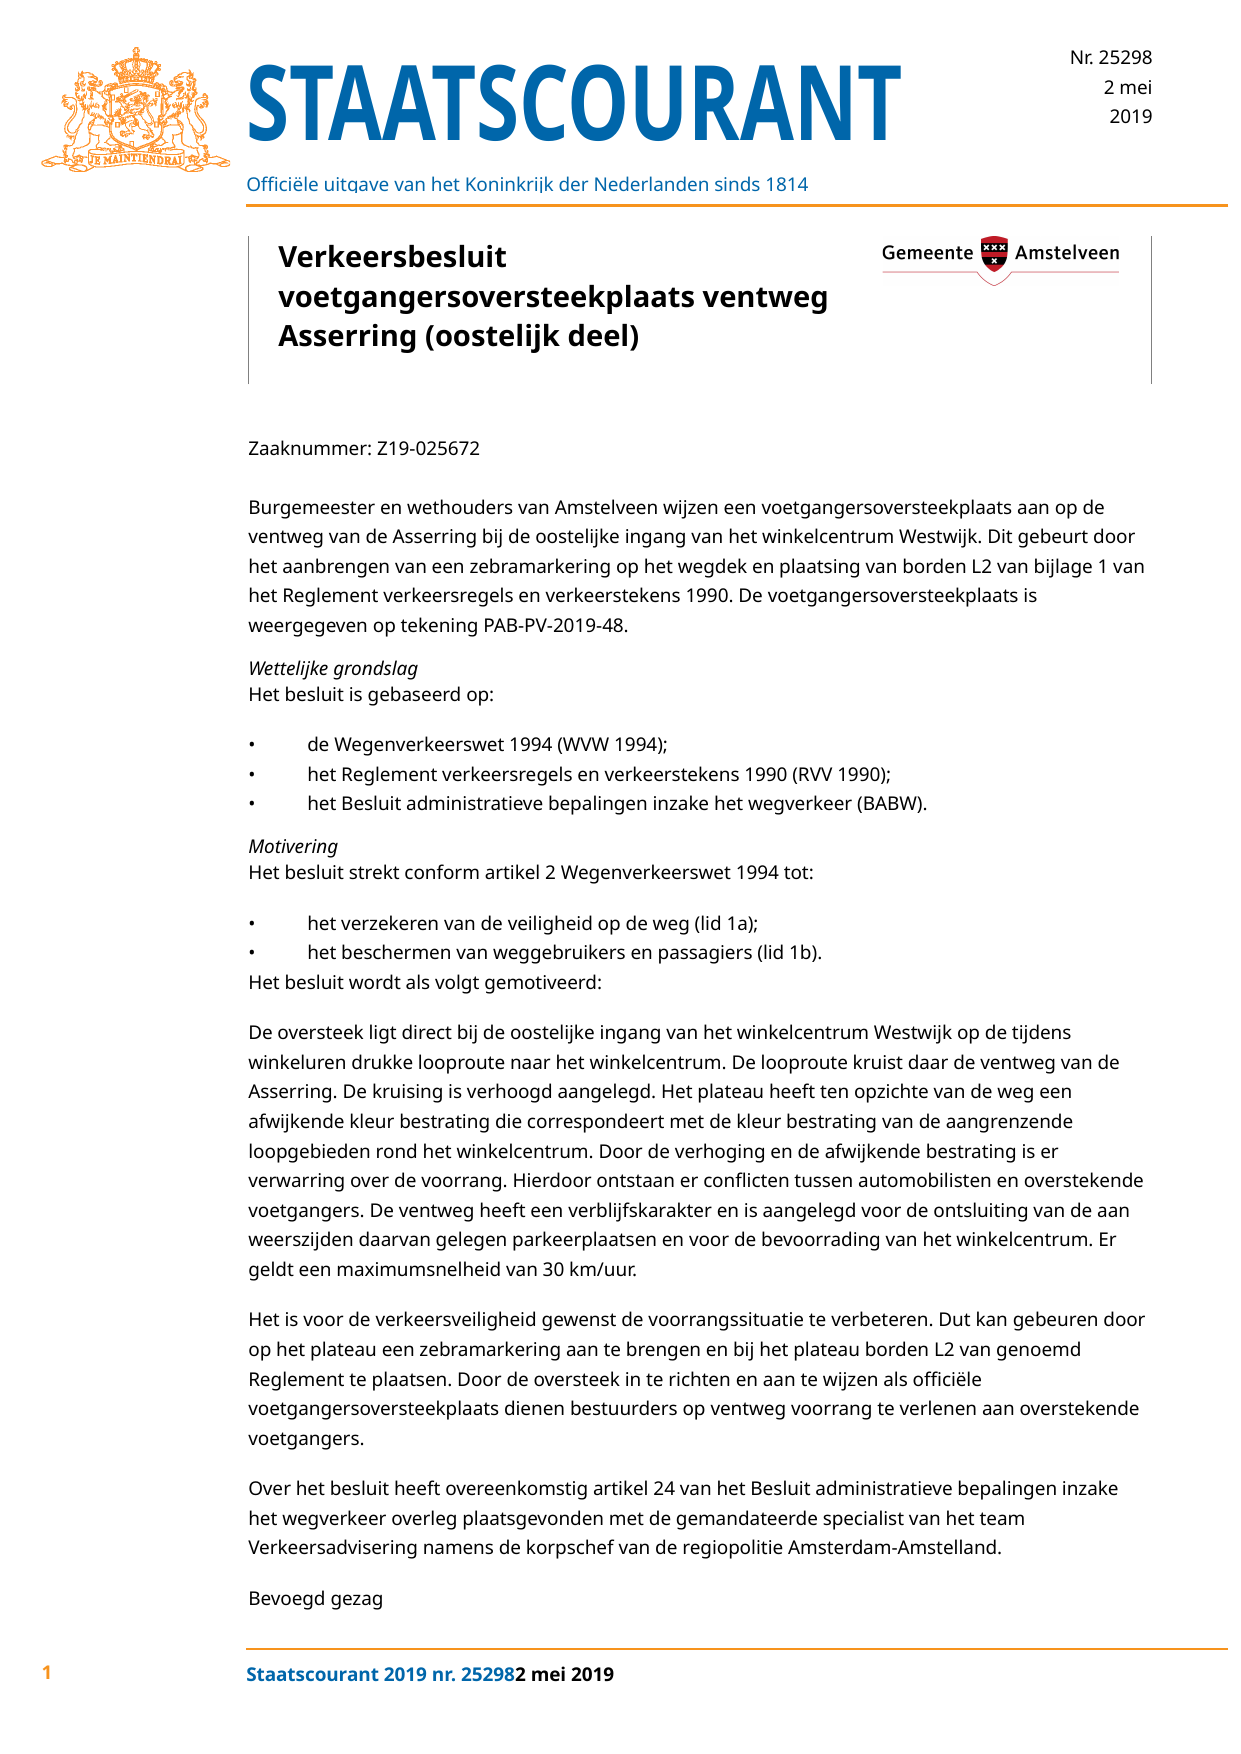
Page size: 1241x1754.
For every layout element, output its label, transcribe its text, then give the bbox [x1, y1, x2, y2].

text Wettelijke grondslag [248, 655, 1152, 681]
text Burgemeester en wethouders van Amstelveen wijzen een voetgangersoversteekplaats aan op de ventweg van de Asserring bij de oostelijke ingang van het winkelcentrum Westwijk. Dit gebeurt door het aanbrengen van een zebramarkering op het wegdek en plaatsing van borden L2 van bijlage 1 van het Reglement verkeersregels en verkeerstekens 1990. De voetgangersoversteekplaats is weergegeven op tekening PAB-PV-2019-48. [248, 494, 1152, 638]
text Bevoegd gezag [248, 1585, 1152, 1611]
table_header [850, 236, 1151, 384]
text Het besluit wordt als volgt gemotiveerd: [248, 969, 1152, 995]
list de Wegenverkeerswet 1994 (WVW 1994); [248, 731, 1152, 757]
list het verzekeren van de veiligheid op de weg (lid 1a); [248, 910, 1152, 936]
text Het besluit strekt conform artikel 2 Wegenverkeerswet 1994 tot: [248, 859, 1152, 885]
text De oversteek ligt direct bij de oostelijke ingang van het winkelcentrum Westwijk op de tijdens winkeluren drukke looproute naar het winkelcentrum. De looproute kruist daar de ventweg van de Asserring. De kruising is verhoogd aangelegd. Het plateau heeft ten opzichte van de weg een afwijkende kleur bestrating die correspondeert met de kleur bestrating van de aangrenzende loopgebieden rond het winkelcentrum. Door de verhoging en de afwijkende bestrating is er verwarring over de voorrang. Hierdoor ontstaan er conflicten tussen automobilisten en overstekende voetgangers. De ventweg heeft een verblijfskarakter en is aangelegd voor de ontsluiting van de aan weerszijden daarvan gelegen parkeerplaatsen en voor de bevoorrading van het winkelcentrum. Er geldt een maximumsnelheid van 30 km/uur. [248, 1019, 1152, 1282]
list het Reglement verkeersregels en verkeerstekens 1990 (RVV 1990); [248, 761, 1152, 787]
text Het is voor de verkeersveiligheid gewenst de voorrangssituatie te verbeteren. Dut kan gebeuren door op het plateau een zebramarkering aan te brengen en bij het plateau borden L2 van genoemd Reglement te plaatsen. Door de oversteek in te richten en aan te wijzen als officiële voetgangersoversteekplaats dienen bestuurders op ventweg voorrang te verlenen aan overstekende voetgangers. [248, 1307, 1152, 1451]
picture [41, 47, 231, 172]
picture [882, 236, 1119, 286]
text Motivering [248, 834, 1152, 859]
table_header Verkeersbesluit voetgangersoversteekplaats ventweg Asserring (oostelijk deel) [249, 236, 850, 384]
list het Besluit administratieve bepalingen inzake het wegverkeer (BABW). [248, 791, 1152, 816]
text Het besluit is gebaseerd op: [248, 681, 1152, 707]
text Zaaknummer: Z19-025672 [248, 435, 1152, 460]
list het beschermen van weggebruikers en passagiers (lid 1b). [248, 939, 1152, 965]
text Over het besluit heeft overeenkomstig artikel 24 van het Besluit administratieve bepalingen inzake het wegverkeer overleg plaatsgevonden met de gemandateerde specialist van het team Verkeersadvisering namens de korpschef van de regiopolitie Amsterdam-Amstelland. [248, 1475, 1152, 1560]
